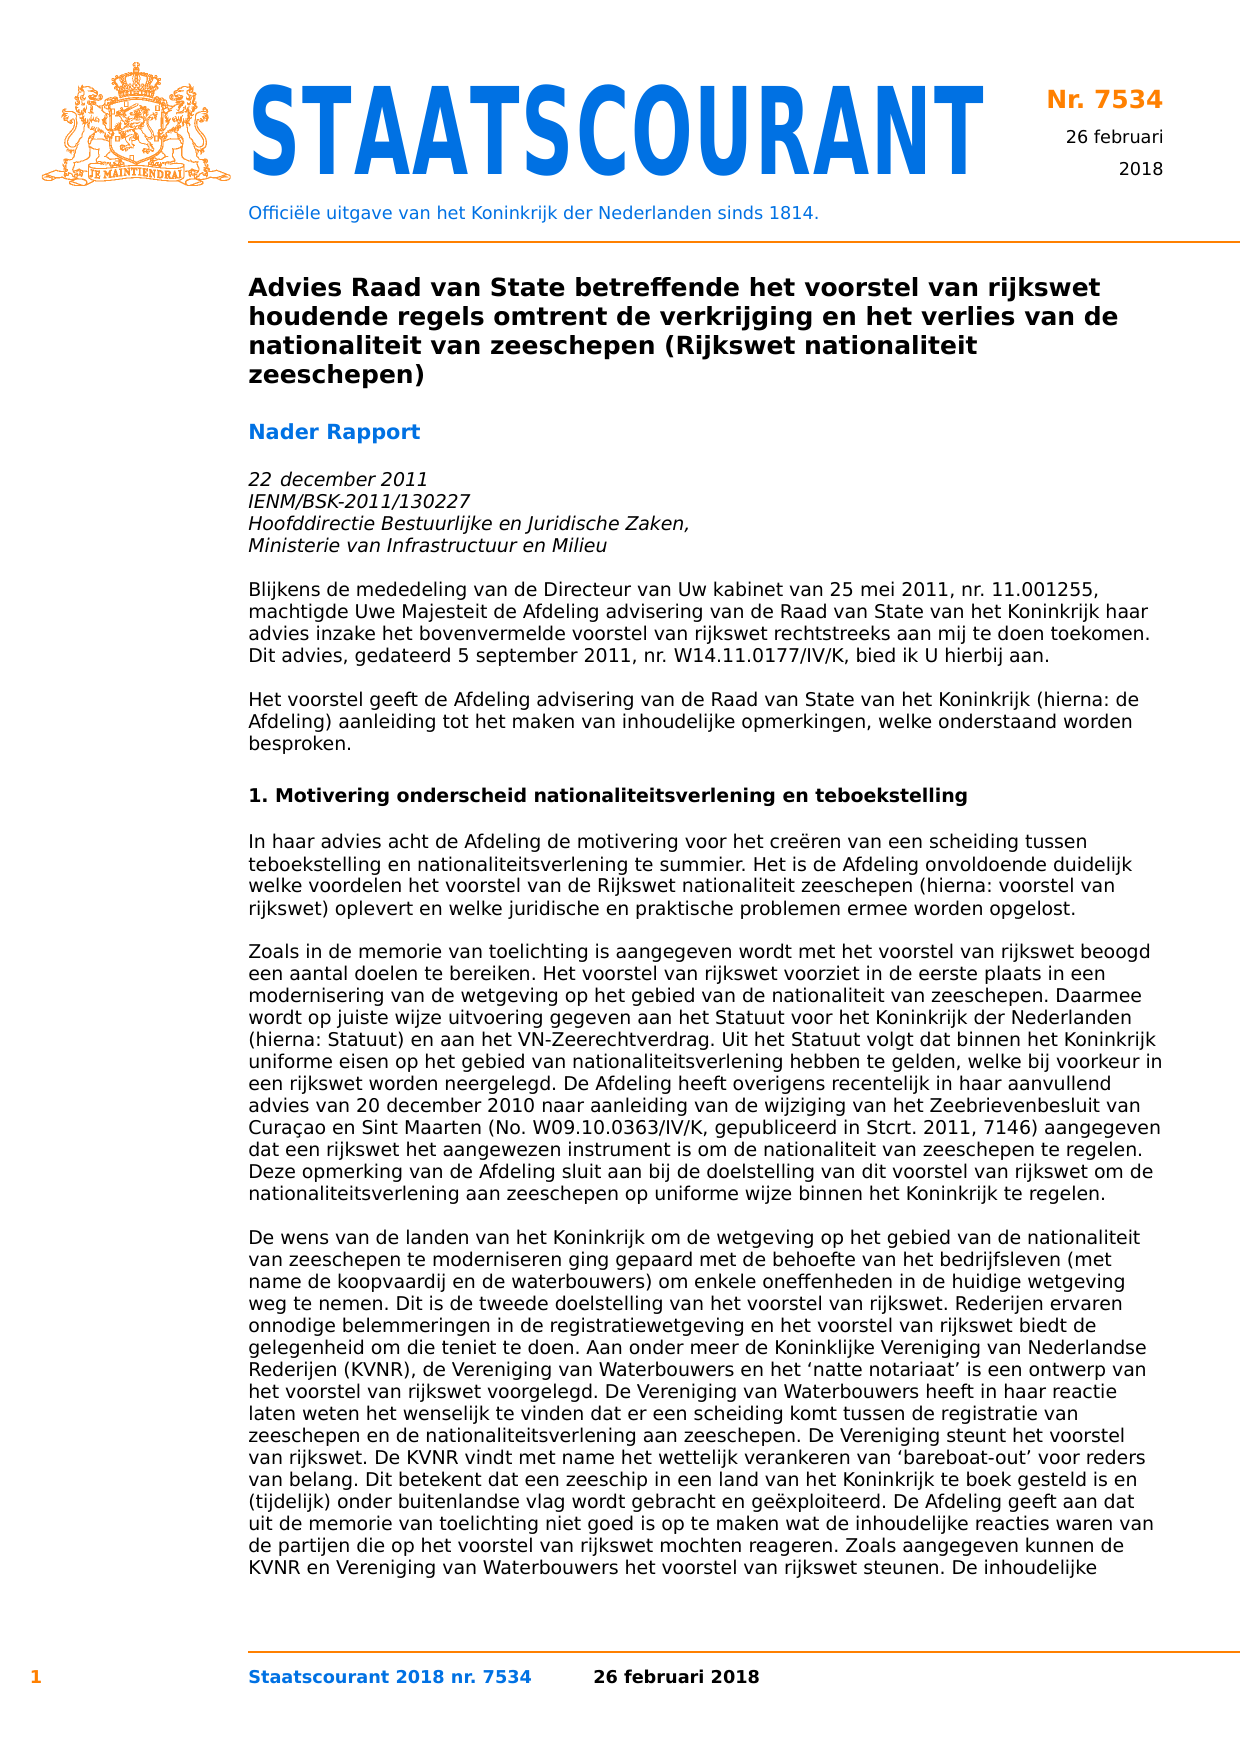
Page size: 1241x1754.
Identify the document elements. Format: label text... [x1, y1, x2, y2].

subtitle Advies Raad van State betreffende het voorstel van rijkswet houdende regels omtrent de verkrijging en het verlies van de nationaliteit van zeeschepen (Rijkswet nationaliteit zeeschepen) [248, 273, 1163, 390]
text Hoofddirectie Bestuurlijke en Juridische Zaken, [248, 513, 1163, 535]
table_cell 2018 [998, 153, 1240, 203]
text Het voorstel geeft de Afdeling advisering van de Raad van State van het Koninkrijk (hierna: de Afdeling) aanleiding tot het maken van inhoudelijke opmerkingen, welke onderstaand worden besproken. [248, 688, 1163, 754]
text Zoals in de memorie van toelichting is aangegeven wordt met het voorstel van rijkswet beoogd een aantal doelen te bereiken. Het voorstel van rijkswet voorziet in de eerste plaats in een modernisering van de wetgeving op het gebied van de nationaliteit van zeeschepen. Daarmee wordt op juiste wijze uitvoering gegeven aan het Statuut voor het Koninkrijk der Nederlanden (hierna: Statuut) en aan het VN-Zeerechtverdrag. Uit het Statuut volgt dat binnen het Koninkrijk uniforme eisen op het gebied van nationaliteitsverlening hebben te gelden, welke bij voorkeur in een rijkswet worden neergelegd. De Afdeling heeft overigens recentelijk in haar aanvullend advies van 20 december 2010 naar aanleiding van de wijziging van het Zeebrievenbesluit van Curaçao en Sint Maarten (No. W09.10.0363/IV/K, gepubliceerd in Stcrt. 2011, 7146) aangegeven dat een rijkswet het aangewezen instrument is om de nationaliteit van zeeschepen te regelen. Deze opmerking van de Afdeling sluit aan bij de doelstelling van dit voorstel van rijkswet om de nationaliteitsverlening aan zeeschepen op uniforme wijze binnen het Koninkrijk te regelen. [248, 941, 1163, 1205]
picture [41, 62, 231, 186]
text Ministerie van Infrastructuur en Milieu [248, 535, 1163, 557]
subtitle 1. Motivering onderscheid nationaliteitsverlening en teboekstelling [248, 784, 1163, 806]
subtitle Nader Rapport [248, 420, 1163, 444]
text Blijkens de mededeling van de Directeur van Uw kabinet van 25 mei 2011, nr. 11.001255, machtigde Uwe Majesteit de Afdeling advisering van de Raad van State van het Koninkrijk haar advies inzake het bovenvermelde voorstel van rijkswet rechtstreeks aan mij te doen toekomen. Dit advies, gedateerd 5 september 2011, nr. W14.11.0177/IV/K, bied ik U hierbij aan. [248, 579, 1163, 667]
table_header [25, 62, 248, 241]
table_cell 26 februari [998, 121, 1240, 153]
table_header Nr. 7534 [998, 62, 1240, 121]
table_cell Officiële uitgave van het Koninkrijk der Nederlanden sinds 1814. [248, 203, 1240, 241]
text In haar advies acht de Afdeling de motivering voor het creëren van een scheiding tussen teboekstelling en nationaliteitsverlening te summier. Het is de Afdeling onvoldoende duidelijk welke voordelen het voorstel van de Rijkswet nationaliteit zeeschepen (hierna: voorstel van rijkswet) oplevert en welke juridische en praktische problemen ermee worden opgelost. [248, 831, 1163, 919]
text IENM/BSK-2011/130227 [248, 491, 1163, 513]
text 22 december 2011 [248, 469, 1163, 491]
table_header STAATSCOURANT [248, 62, 998, 203]
text De wens van de landen van het Koninkrijk om de wetgeving op het gebied van de nationaliteit van zeeschepen te moderniseren ging gepaard met de behoefte van het bedrijfsleven (met name de koopvaardij en de waterbouwers) om enkele oneffenheden in de huidige wetgeving weg te nemen. Dit is de tweede doelstelling van het voorstel van rijkswet. Rederijen ervaren onnodige belemmeringen in de registratiewetgeving en het voorstel van rijkswet biedt de gelegenheid om die teniet te doen. Aan onder meer de Koninklijke Vereniging van Nederlandse Rederijen (KVNR), de Vereniging van Waterbouwers en het ‘natte notariaat’ is een ontwerp van het voorstel van rijkswet voorgelegd. De Vereniging van Waterbouwers heeft in haar reactie laten weten het wenselijk te vinden dat er een scheiding komt tussen de registratie van zeeschepen en de nationaliteitsverlening aan zeeschepen. De Vereniging steunt het voorstel van rijkswet. De KVNR vindt met name het wettelijk verankeren van ‘bareboat-out’ voor reders van belang. Dit betekent dat een zeeschip in een land van het Koninkrijk te boek gesteld is en (tijdelijk) onder buitenlandse vlag wordt gebracht en geëxploiteerd. De Afdeling geeft aan dat uit de memorie van toelichting niet goed is op te maken wat de inhoudelijke reacties waren van de partijen die op het voorstel van rijkswet mochten reageren. Zoals aangegeven kunnen de KVNR en Vereniging van Waterbouwers het voorstel van rijkswet steunen. De inhoudelijke [248, 1227, 1163, 1578]
